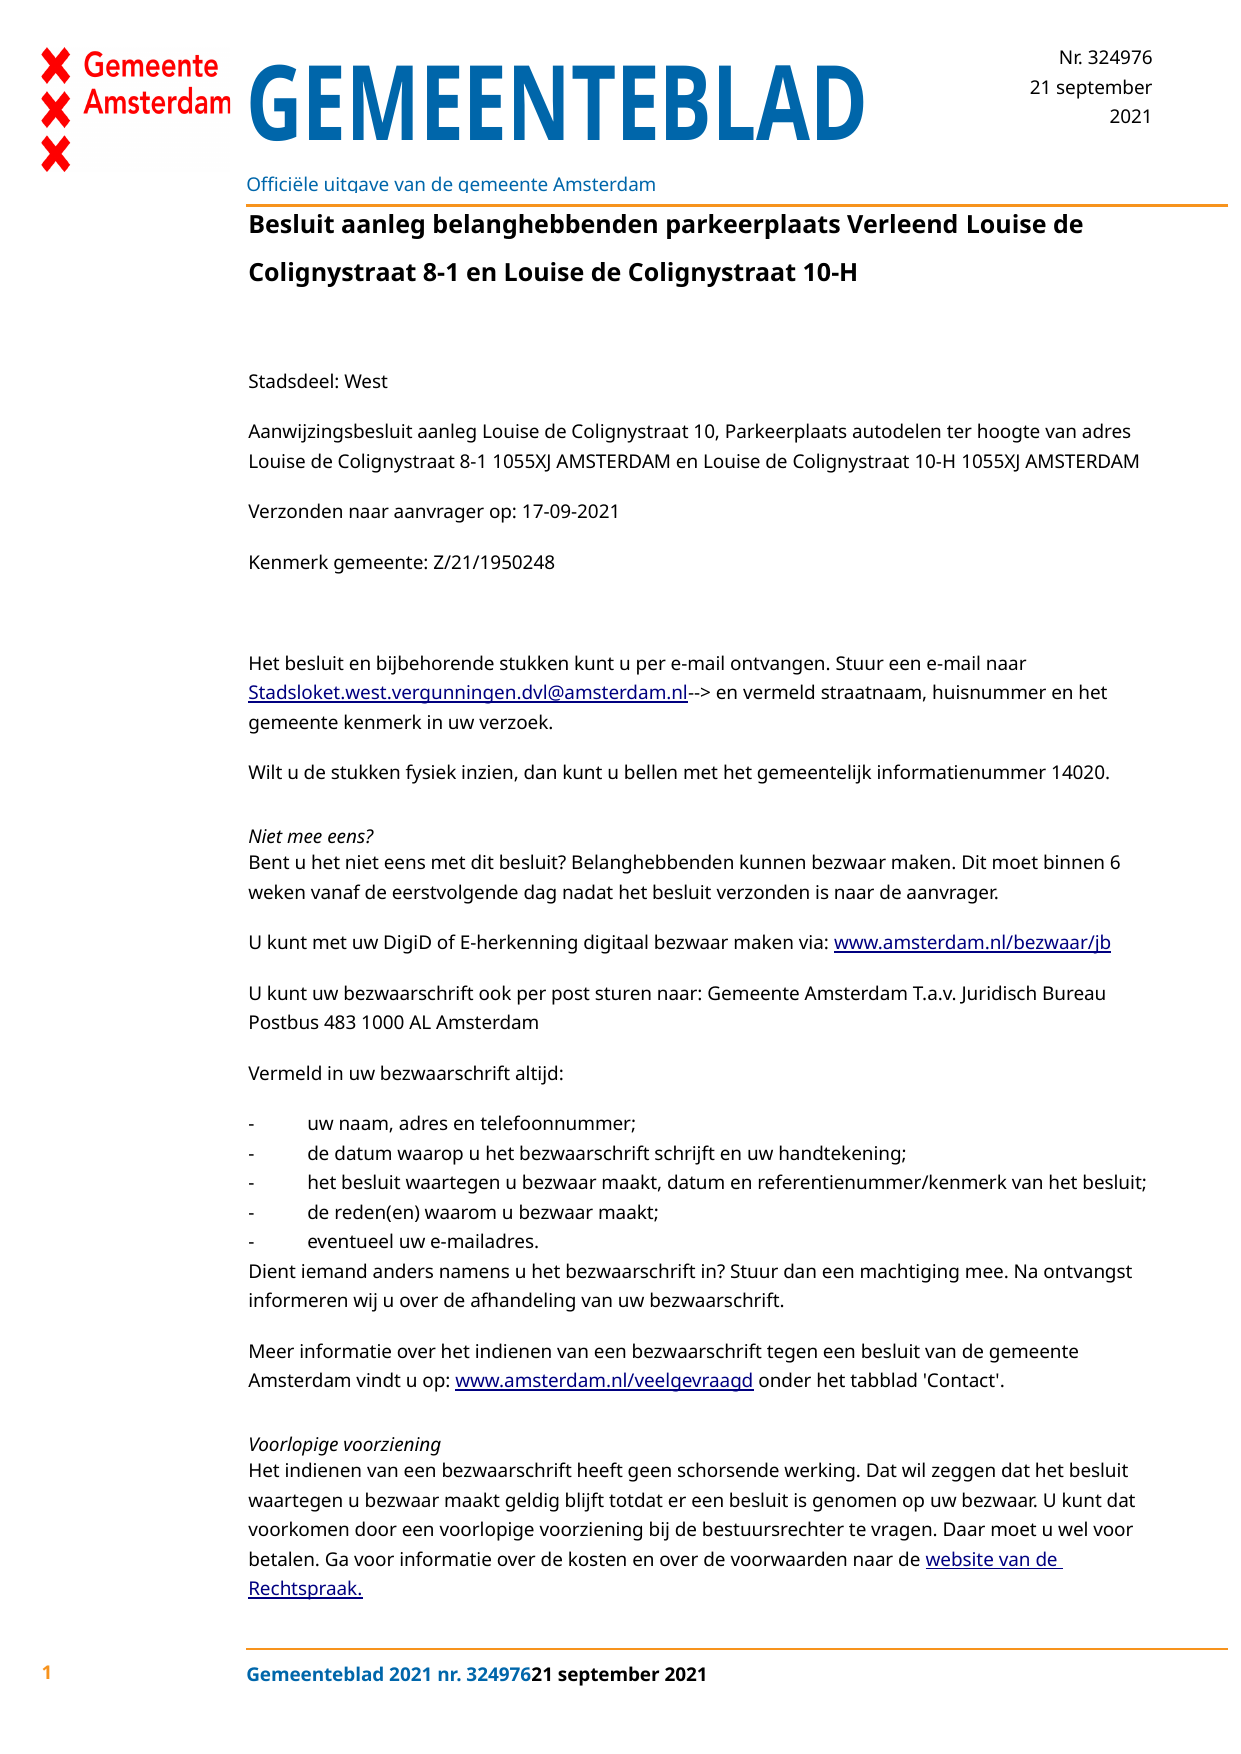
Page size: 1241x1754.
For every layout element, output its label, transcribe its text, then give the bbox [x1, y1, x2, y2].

list eventueel uw e-mailadres. [248, 1228, 1152, 1254]
text U kunt met uw DigiD of E-herkenning digitaal bezwaar maken via: www.amsterdam.nl/bezwaar/jb [248, 929, 1152, 955]
text Meer informatie over het indienen van een bezwaarschrift tegen een besluit van de gemeente Amsterdam vindt u op: www.amsterdam.nl/veelgevraagd onder het tabblad 'Contact'. [248, 1338, 1152, 1393]
text Dient iemand anders namens u het bezwaarschrift in? Stuur dan een machtiging mee. Na ontvangst informeren wij u over de afhandeling van uw bezwaarschrift. [248, 1258, 1152, 1313]
text Verzonden naar aanvrager op: 17-09-2021 [248, 499, 1152, 524]
text Bent u het niet eens met dit besluit? Belanghebbenden kunnen bezwaar maken. Dit moet binnen 6 weken vanaf de eerstvolgende dag nadat het besluit verzonden is naar de aanvrager. [248, 849, 1152, 904]
text Wilt u de stukken fysiek inzien, dan kunt u bellen met het gemeentelijk informatienummer 14020. [248, 759, 1152, 785]
list de datum waarop u het bezwaarschrift schrijft en uw handtekening; [248, 1140, 1152, 1165]
text Voorlopige voorziening [248, 1432, 1152, 1457]
text U kunt uw bezwaarschrift ook per post sturen naar: Gemeente Amsterdam T.a.v. Juridisch Bureau Postbus 483 1000 AL Amsterdam [248, 980, 1152, 1035]
text Aanwijzingsbesluit aanleg Louise de Colignystraat 10, Parkeerplaats autodelen ter hoogte van adres Louise de Colignystraat 8-1 1055XJ AMSTERDAM en Louise de Colignystraat 10-H 1055XJ AMSTERDAM [248, 419, 1152, 474]
text Besluit aanleg belanghebbenden parkeerplaats Verleend Louise de Colignystraat 8-1 en Louise de Colignystraat 10-H [248, 207, 1152, 288]
list uw naam, adres en telefoonnummer; [248, 1110, 1152, 1136]
text Het besluit en bijbehorende stukken kunt u per e-mail ontvangen. Stuur een e-mail naar Stadsloket.west.vergunningen.dvl@amsterdam.nl--> en vermeld straatnaam, huisnummer en het gemeente kenmerk in uw verzoek. [248, 650, 1152, 735]
text Kenmerk gemeente: Z/21/1950248 [248, 549, 1152, 575]
picture [41, 47, 231, 172]
text Stadsdeel: West [248, 368, 1152, 394]
text Vermeld in uw bezwaarschrift altijd: [248, 1060, 1152, 1085]
text Het indienen van een bezwaarschrift heeft geen schorsende werking. Dat wil zeggen dat het besluit waartegen u bezwaar maakt geldig blijft totdat er een besluit is genomen op uw bezwaar. U kunt dat voorkomen door een voorlopige voorziening bij de bestuursrechter te vragen. Daar moet u wel voor betalen. Ga voor informatie over de kosten en over de voorwaarden naar de website van de Rechtspraak. [248, 1457, 1152, 1601]
list de reden(en) waarom u bezwaar maakt; [248, 1199, 1152, 1224]
text Niet mee eens? [248, 823, 1152, 849]
list het besluit waartegen u bezwaar maakt, datum en referentienummer/kenmerk van het besluit; [248, 1169, 1152, 1195]
